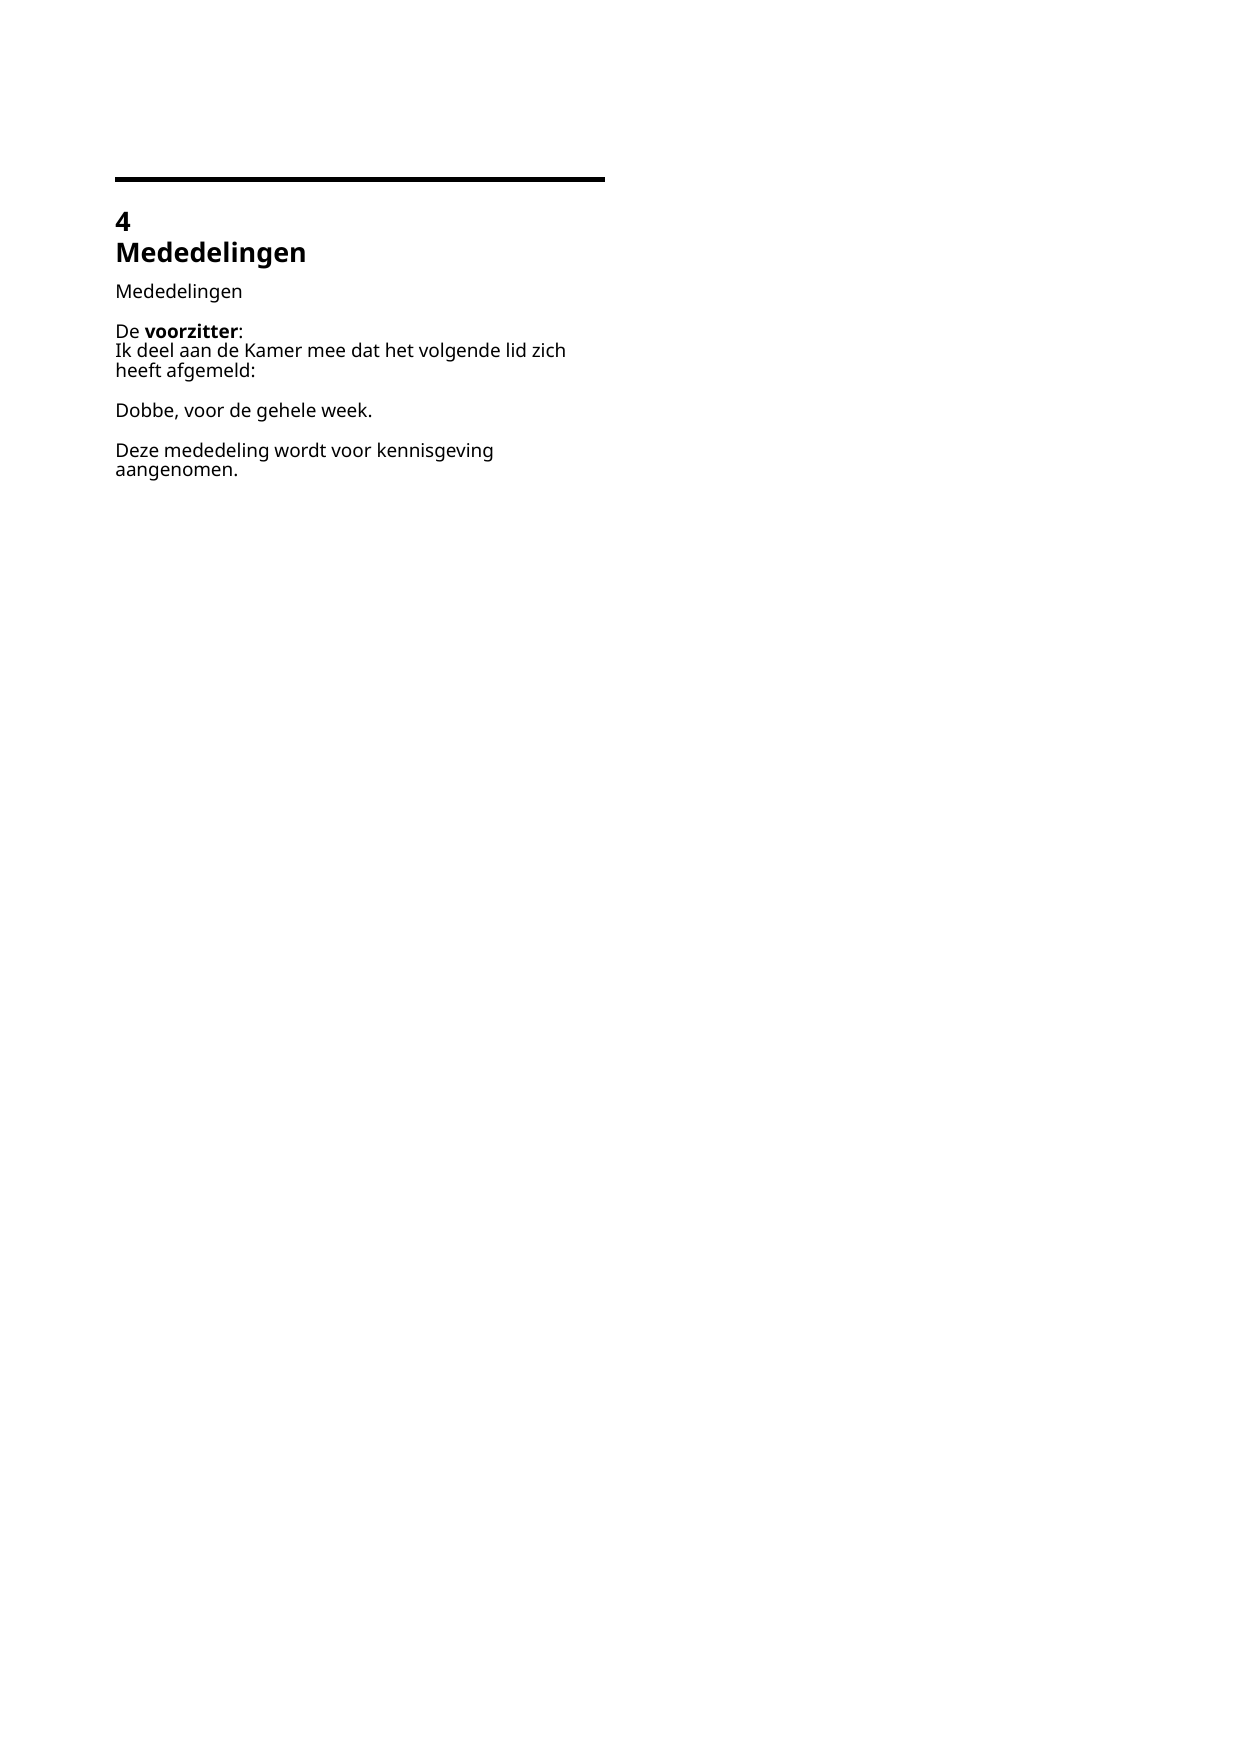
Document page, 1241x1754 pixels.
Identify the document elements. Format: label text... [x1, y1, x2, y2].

text Mededelingen [115, 283, 605, 302]
text Dobbe, voor de gehele week. [115, 402, 605, 421]
text De voorzitter: [115, 323, 605, 342]
text Deze mededeling wordt voor kennisgeving aangenomen. [115, 442, 605, 480]
text Ik deel aan de Kamer mee dat het volgende lid zich heeft afgemeld: [115, 342, 605, 381]
text Mededelingen [115, 239, 605, 283]
text 4 [115, 203, 605, 239]
